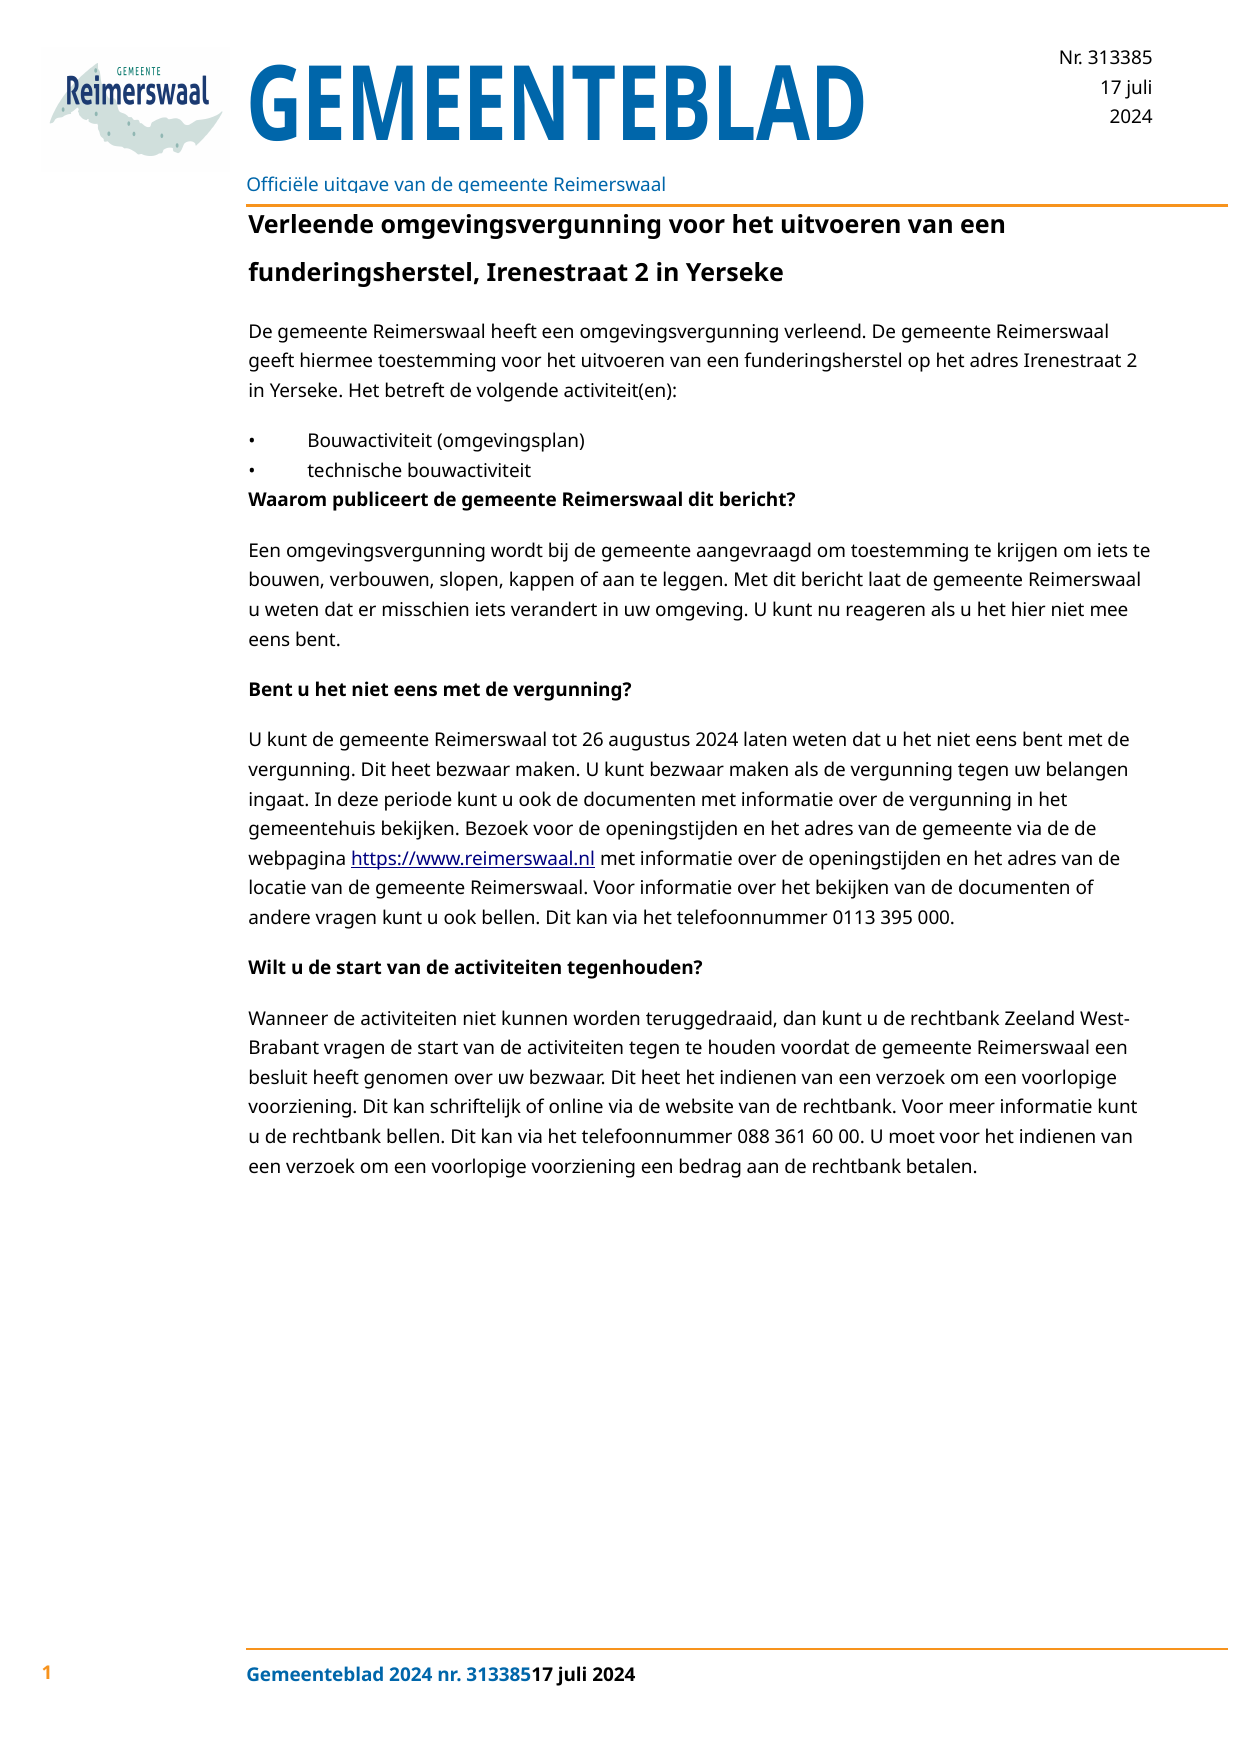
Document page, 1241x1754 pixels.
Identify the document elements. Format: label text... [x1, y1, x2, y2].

text De gemeente Reimerswaal heeft een omgevingsvergunning verleend. De gemeente Reimerswaal geeft hiermee toestemming voor het uitvoeren van een funderingsherstel op het adres Irenestraat 2 in Yerseke. Het betreft de volgende activiteit(en): [248, 318, 1152, 403]
text Wilt u de start van de activiteiten tegenhouden? [248, 954, 1152, 980]
text Waarom publiceert de gemeente Reimerswaal dit bericht? [248, 487, 1152, 512]
text Bent u het niet eens met de vergunning? [248, 676, 1152, 702]
text Wanneer de activiteiten niet kunnen worden teruggedraaid, dan kunt u de rechtbank Zeeland West-Brabant vragen de start van de activiteiten tegen te houden voordat de gemeente Reimerswaal een besluit heeft genomen over uw bezwaar. Dit heet het indienen van een verzoek om een voorlopige voorziening. Dit kan schriftelijk of online via de website van de rechtbank. Voor meer informatie kunt u de rechtbank bellen. Dit kan via het telefoonnummer 088 361 60 00. U moet voor het indienen van een verzoek om een voorlopige voorziening een bedrag aan de rechtbank betalen. [248, 1005, 1152, 1179]
picture [41, 47, 231, 172]
list technische bouwactiviteit [248, 457, 1152, 483]
list Bouwactiviteit (omgevingsplan) [248, 427, 1152, 453]
text U kunt de gemeente Reimerswaal tot 26 augustus 2024 laten weten dat u het niet eens bent met de vergunning. Dit heet bezwaar maken. U kunt bezwaar maken als de vergunning tegen uw belangen ingaat. In deze periode kunt u ook de documenten met informatie over de vergunning in het gemeentehuis bekijken. Bezoek voor de openingstijden en het adres van de gemeente via de de webpagina https://www.reimerswaal.nl met informatie over de openingstijden en het adres van de locatie van de gemeente Reimerswaal. Voor informatie over het bekijken van de documenten of andere vragen kunt u ook bellen. Dit kan via het telefoonnummer 0113 395 000. [248, 727, 1152, 930]
text Verleende omgevingsvergunning voor het uitvoeren van een funderingsherstel, Irenestraat 2 in Yerseke [248, 207, 1152, 288]
text Een omgevingsvergunning wordt bij de gemeente aangevraagd om toestemming te krijgen om iets te bouwen, verbouwen, slopen, kappen of aan te leggen. Met dit bericht laat de gemeente Reimerswaal u weten dat er misschien iets verandert in uw omgeving. U kunt nu reageren als u het hier niet mee eens bent. [248, 537, 1152, 652]
